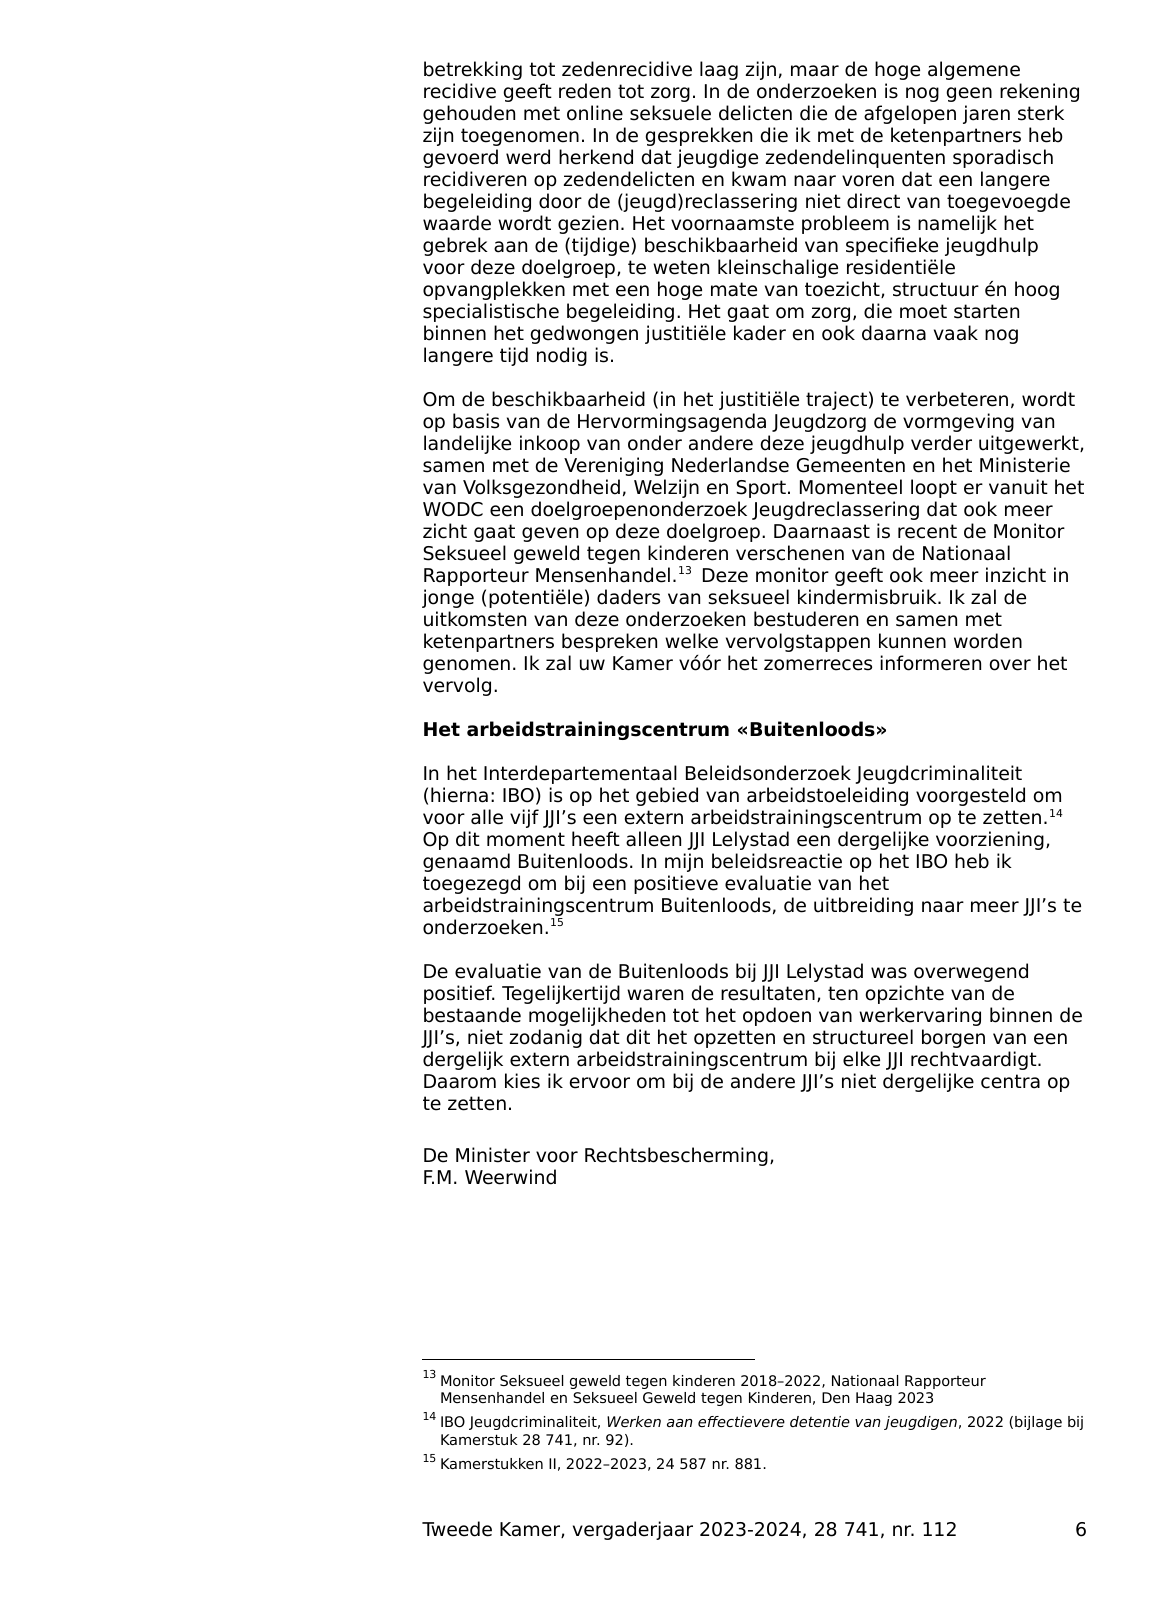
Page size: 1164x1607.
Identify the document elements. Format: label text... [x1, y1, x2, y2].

text IBO Jeugdcriminaliteit, Werken aan effectievere detentie van jeugdigen, 2022 (bijlage bij Kamerstuk 28 741, nr. 92). [422, 1410, 1087, 1449]
text betrekking tot zedenrecidive laag zijn, maar de hoge algemene recidive geeft reden tot zorg. In de onderzoeken is nog geen rekening gehouden met online seksuele delicten die de afgelopen jaren sterk zijn toegenomen. In de gesprekken die ik met de ketenpartners heb gevoerd werd herkend dat jeugdige zedendelinquenten sporadisch recidiveren op zedendelicten en kwam naar voren dat een langere begeleiding door de (jeugd)reclassering niet direct van toegevoegde waarde wordt gezien. Het voornaamste probleem is namelijk het gebrek aan de (tijdige) beschikbaarheid van specifieke jeugdhulp voor deze doelgroep, te weten kleinschalige residentiële opvangplekken met een hoge mate van toezicht, structuur én hoog specialistische begeleiding. Het gaat om zorg, die moet starten binnen het gedwongen justitiële kader en ook daarna vaak nog langere tijd nodig is. [422, 59, 1087, 367]
subtitle Het arbeidstrainingscentrum «Buitenloods» [422, 719, 1087, 741]
text Om de beschikbaarheid (in het justitiële traject) te verbeteren, wordt op basis van de Hervormingsagenda Jeugdzorg de vormgeving van landelijke inkoop van onder andere deze jeugdhulp verder uitgewerkt, samen met de Vereniging Nederlandse Gemeenten en het Ministerie van Volksgezondheid, Welzijn en Sport. Momenteel loopt er vanuit het WODC een doelgroepenonderzoek Jeugdreclassering dat ook meer zicht gaat geven op deze doelgroep. Daarnaast is recent de Monitor Seksueel geweld tegen kinderen verschenen van de Nationaal Rapporteur Mensenhandel. Deze monitor geeft ook meer inzicht in jonge (potentiële) daders van seksueel kindermisbruik. Ik zal de uitkomsten van deze onderzoeken bestuderen en samen met ketenpartners bespreken welke vervolgstappen kunnen worden genomen. Ik zal uw Kamer vóór het zomerreces informeren over het vervolg. [422, 389, 1087, 697]
text Monitor Seksueel geweld tegen kinderen 2018–2022, Nationaal Rapporteur Mensenhandel en Seksueel Geweld tegen Kinderen, Den Haag 2023 [422, 1368, 1087, 1407]
text De evaluatie van de Buitenloods bij JJI Lelystad was overwegend positief. Tegelijkertijd waren de resultaten, ten opzichte van de bestaande mogelijkheden tot het opdoen van werkervaring binnen de JJI’s, niet zodanig dat dit het opzetten en structureel borgen van een dergelijk extern arbeidstrainingscentrum bij elke JJI rechtvaardigt. Daarom kies ik ervoor om bij de andere JJI’s niet dergelijke centra op te zetten. [422, 961, 1087, 1115]
text Kamerstukken II, 2022–2023, 24 587 nr. 881. [422, 1452, 1087, 1474]
text In het Interdepartementaal Beleidsonderzoek Jeugdcriminaliteit (hierna: IBO) is op het gebied van arbeidstoeleiding voorgesteld om voor alle vijf JJI’s een extern arbeidstrainingscentrum op te zetten. Op dit moment heeft alleen JJI Lelystad een dergelijke voorziening, genaamd Buitenloods. In mijn beleidsreactie op het IBO heb ik toegezegd om bij een positieve evaluatie van het arbeidstrainingscentrum Buitenloods, de uitbreiding naar meer JJI’s te onderzoeken. [422, 763, 1087, 939]
text De Minister voor Rechtsbescherming, F.M. Weerwind [422, 1145, 1087, 1189]
